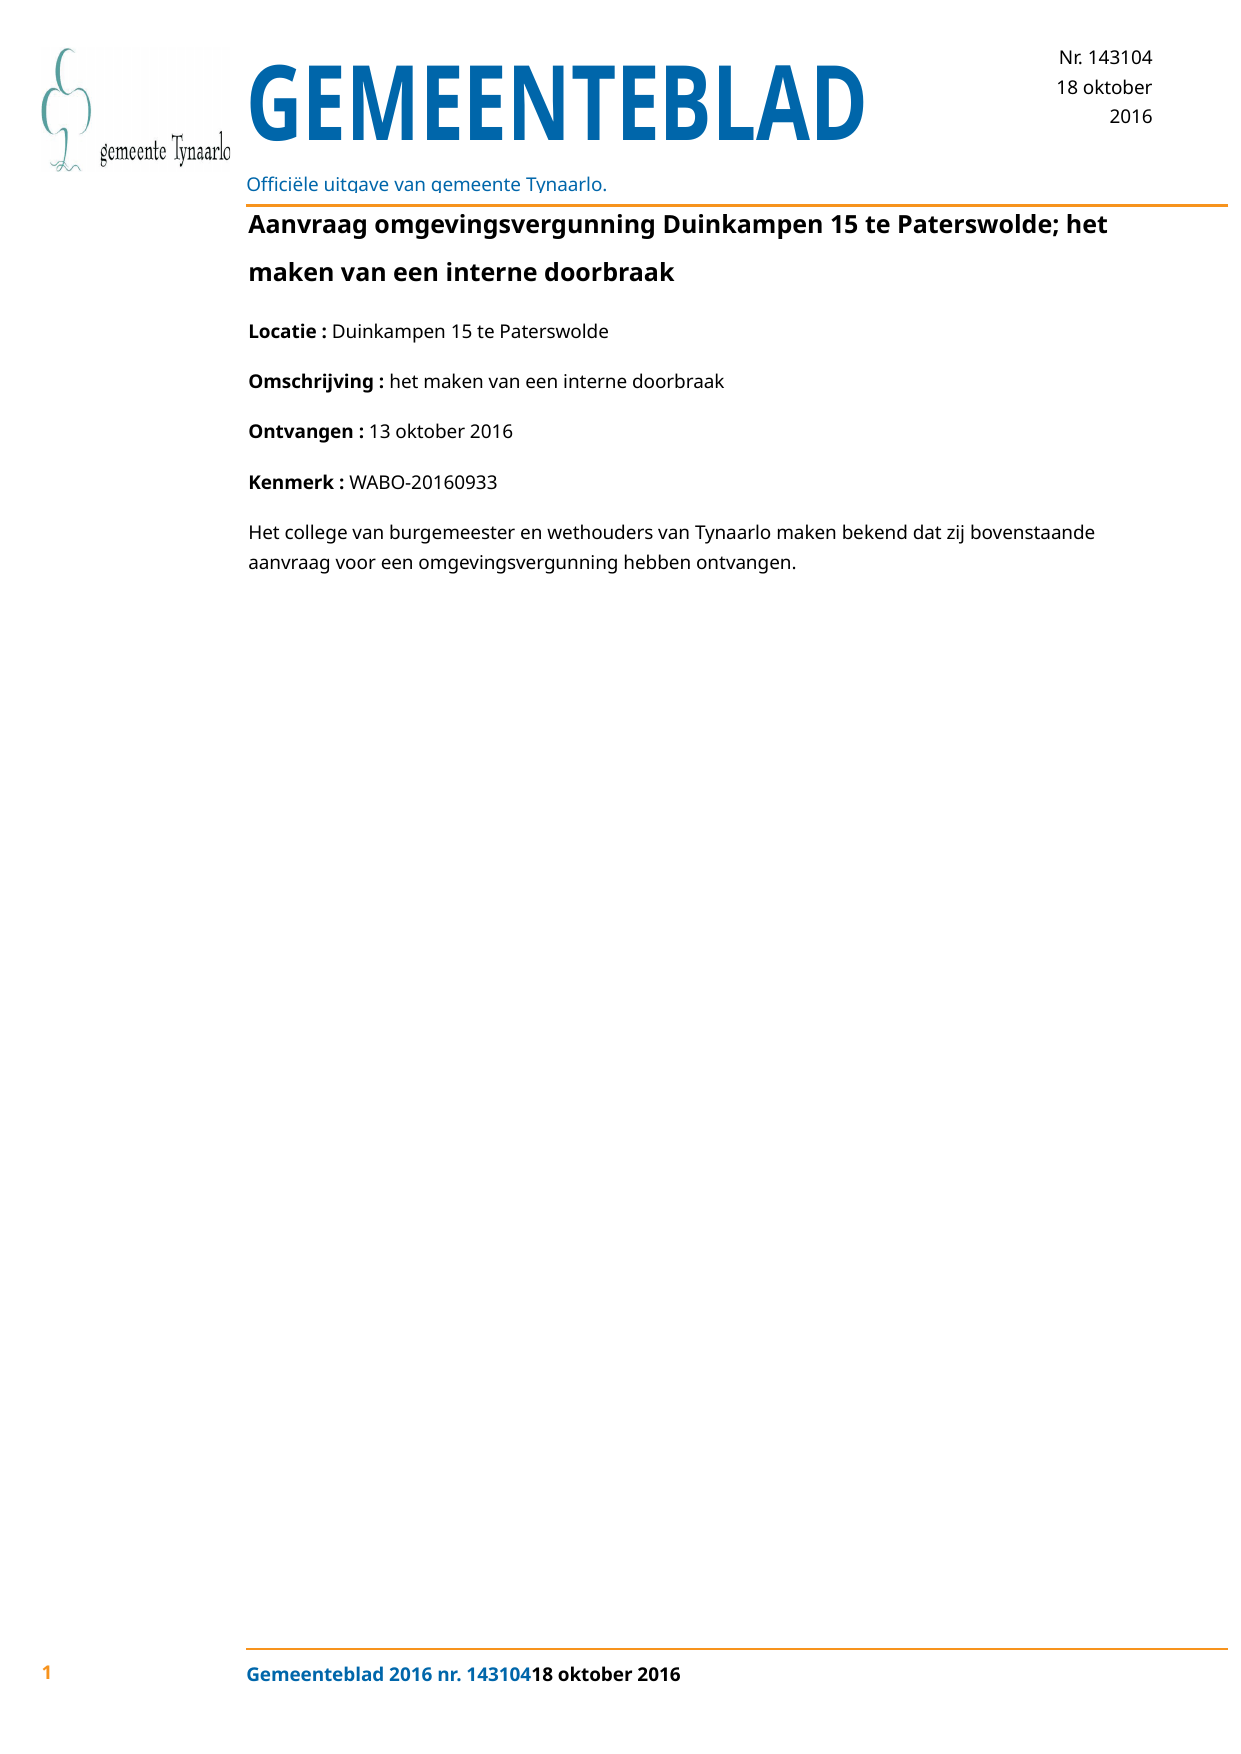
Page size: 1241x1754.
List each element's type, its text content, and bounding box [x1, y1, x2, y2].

text Het college van burgemeester en wethouders van Tynaarlo maken bekend dat zij bovenstaande aanvraag voor een omgevingsvergunning hebben ontvangen. [248, 519, 1152, 575]
text Omschrijving : het maken van een interne doorbraak [248, 368, 1152, 394]
text Ontvangen : 13 oktober 2016 [248, 419, 1152, 444]
text Locatie : Duinkampen 15 te Paterswolde [248, 318, 1152, 344]
text Kenmerk : WABO-20160933 [248, 469, 1152, 495]
picture [41, 47, 231, 172]
text Aanvraag omgevingsvergunning Duinkampen 15 te Paterswolde; het maken van een interne doorbraak [248, 207, 1152, 288]
